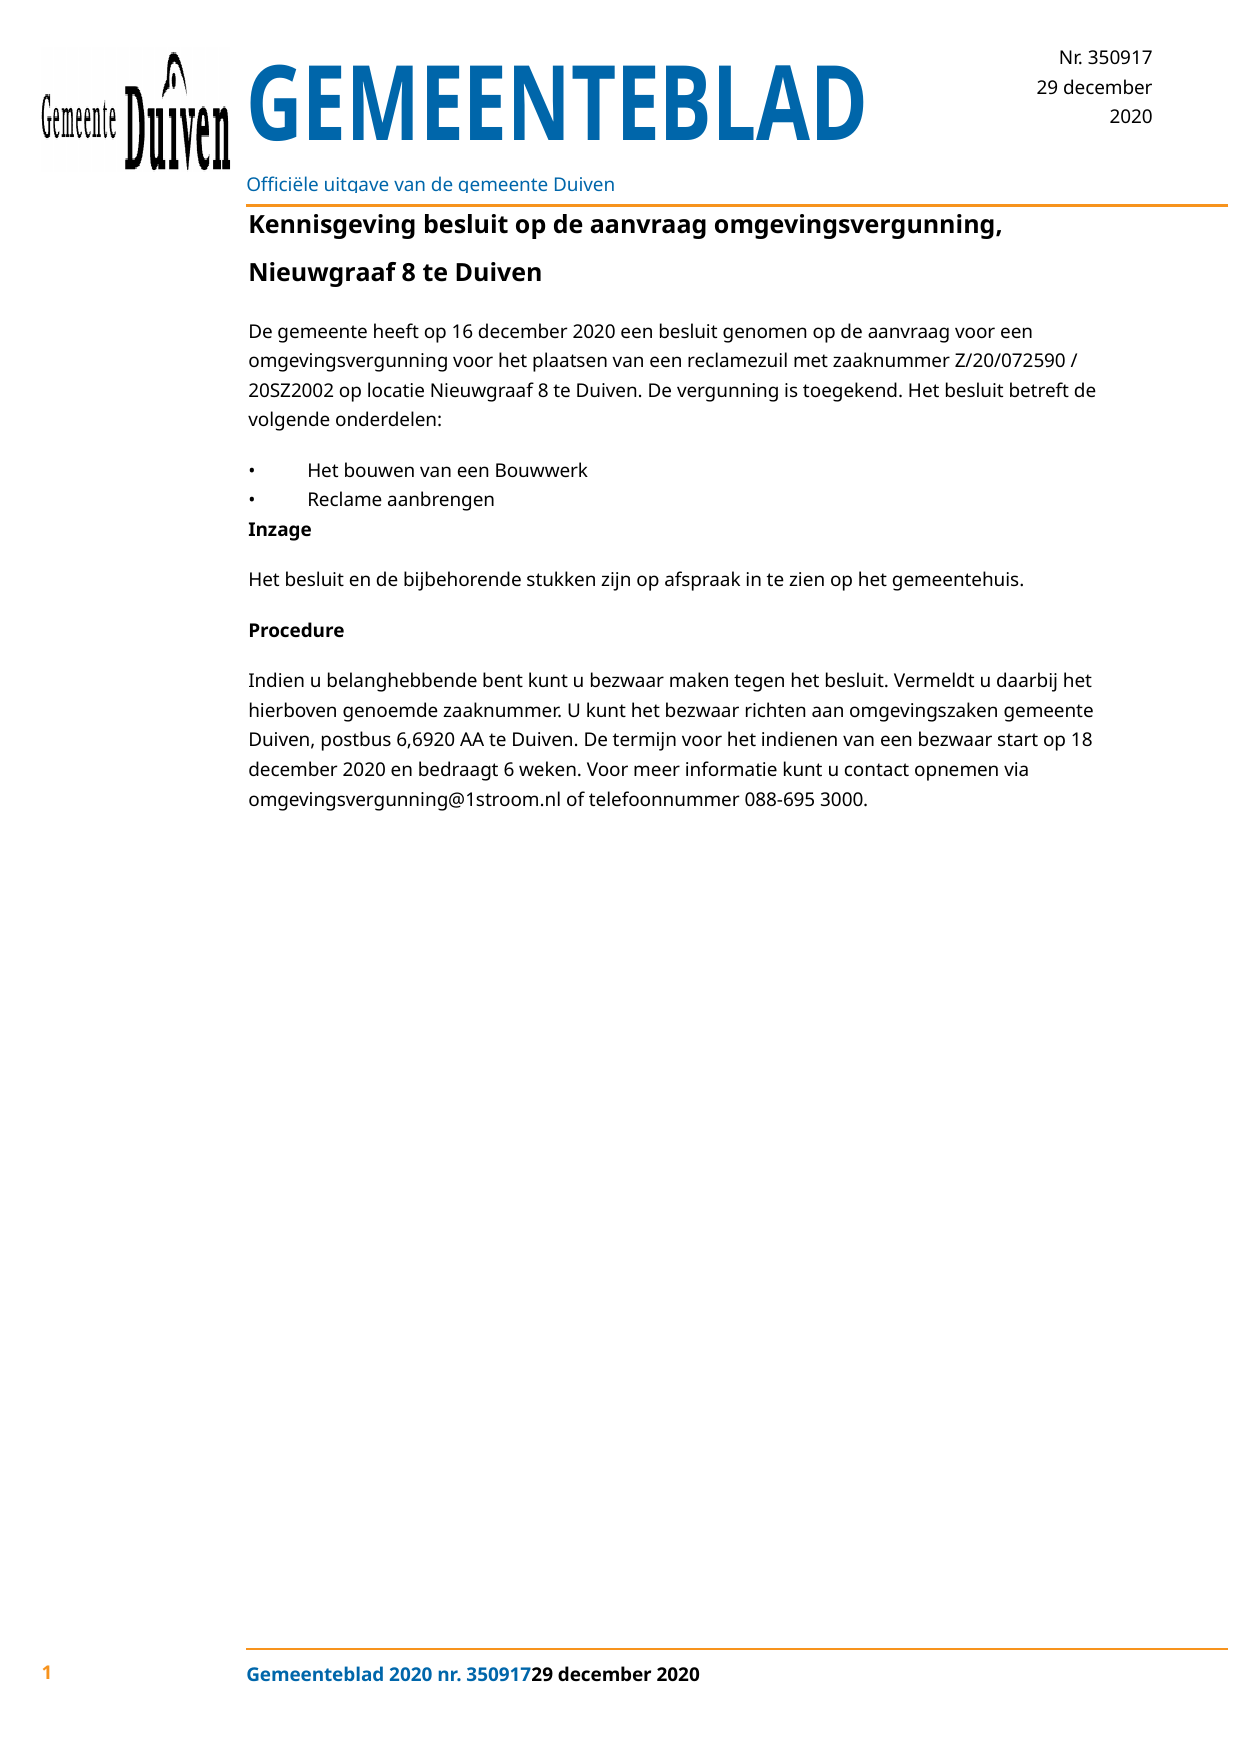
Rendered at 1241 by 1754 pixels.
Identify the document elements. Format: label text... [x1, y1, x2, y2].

text De gemeente heeft op 16 december 2020 een besluit genomen op de aanvraag voor een omgevingsvergunning voor het plaatsen van een reclamezuil met zaaknummer Z/20/072590 / 20SZ2002 op locatie Nieuwgraaf 8 te Duiven. De vergunning is toegekend. Het besluit betreft de volgende onderdelen: [248, 318, 1152, 432]
text Het besluit en de bijbehorende stukken zijn op afspraak in te zien op het gemeentehuis. [248, 567, 1152, 592]
list Reclame aanbrengen [248, 487, 1152, 512]
text Procedure [248, 617, 1152, 643]
picture [41, 47, 231, 172]
text Kennisgeving besluit op de aanvraag omgevingsvergunning, Nieuwgraaf 8 te Duiven [248, 207, 1152, 288]
list Het bouwen van een Bouwwerk [248, 457, 1152, 483]
text Inzage [248, 516, 1152, 542]
text Indien u belanghebbende bent kunt u bezwaar maken tegen het besluit. Vermeldt u daarbij het hierboven genoemde zaaknummer. U kunt het bezwaar richten aan omgevingszaken gemeente Duiven, postbus 6,6920 AA te Duiven. De termijn voor het indienen van een bezwaar start op 18 december 2020 en bedraagt 6 weken. Voor meer informatie kunt u contact opnemen via omgevingsvergunning@1stroom.nl of telefoonnummer 088-695 3000. [248, 667, 1152, 812]
